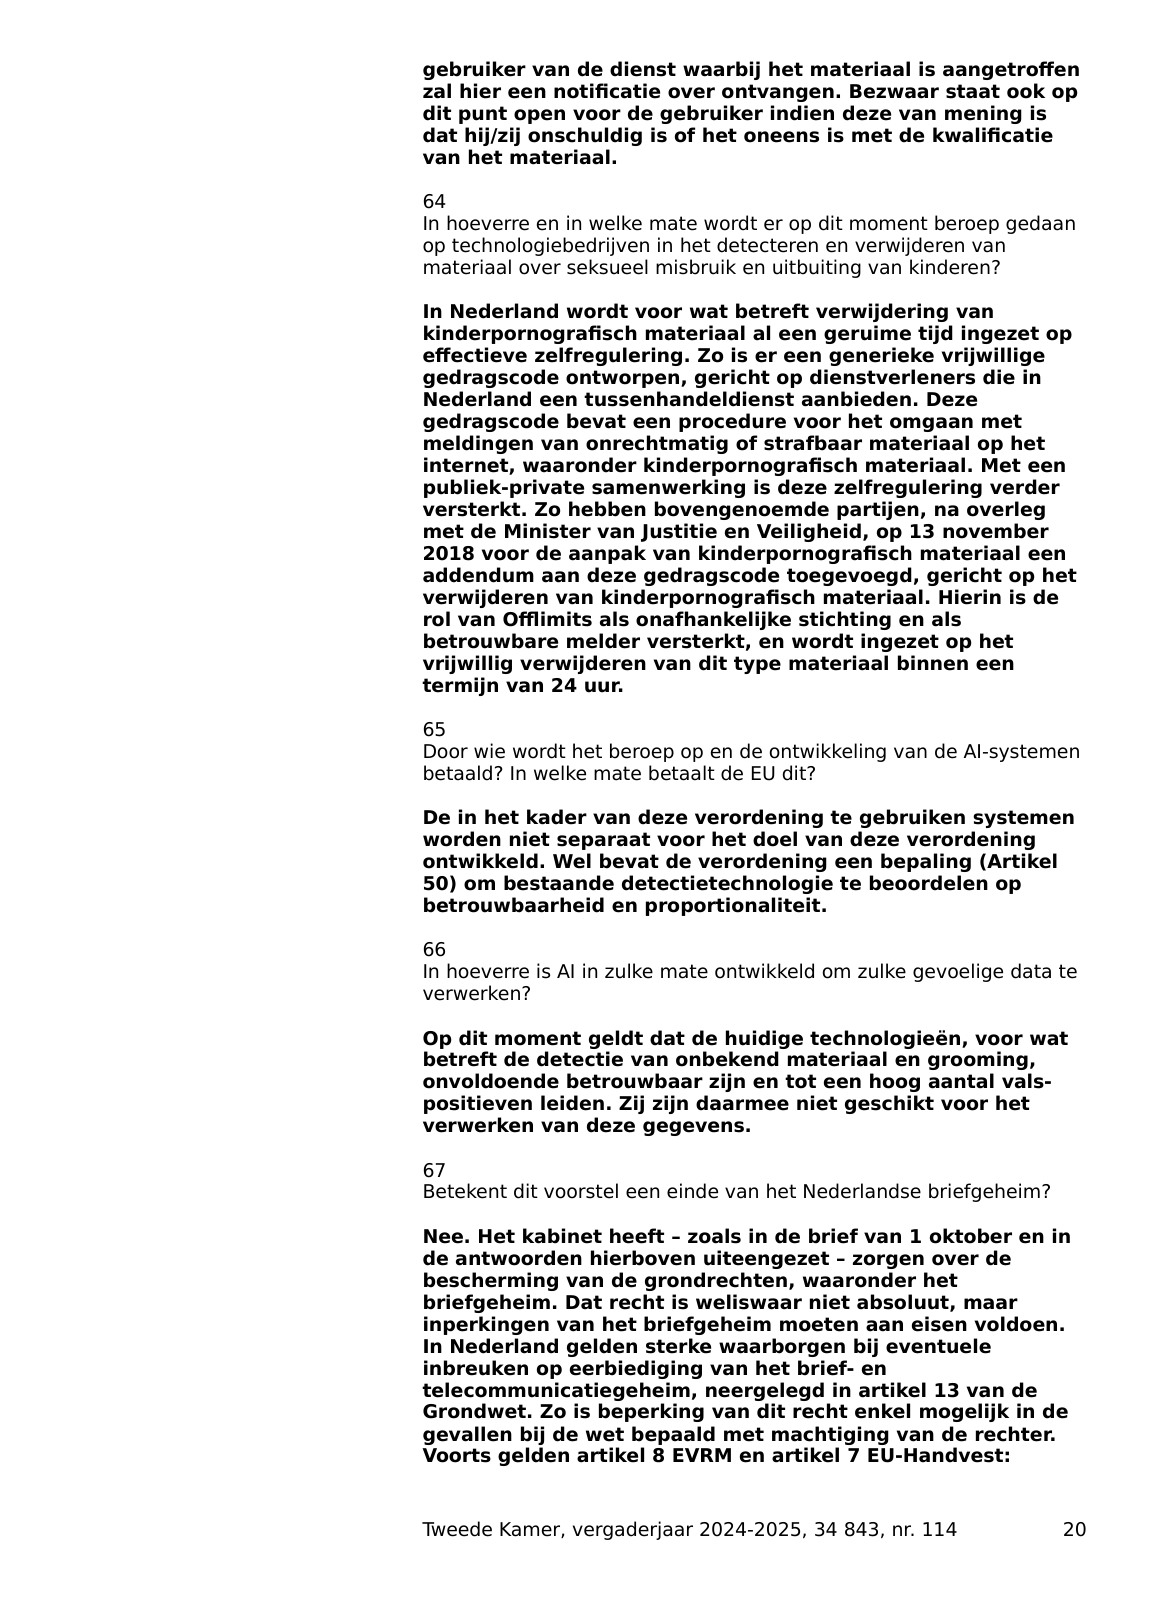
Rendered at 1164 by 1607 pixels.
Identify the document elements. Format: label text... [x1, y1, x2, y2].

text 67 [422, 1159, 1087, 1181]
text 64 [422, 191, 1087, 213]
text In Nederland wordt voor wat betreft verwijdering van kinderpornografisch materiaal al een geruime tijd ingezet op effectieve zelfregulering. Zo is er een generieke vrijwillige gedragscode ontworpen, gericht op dienstverleners die in Nederland een tussenhandeldienst aanbieden. Deze gedragscode bevat een procedure voor het omgaan met meldingen van onrechtmatig of strafbaar materiaal op het internet, waaronder kinderpornografisch materiaal. Met een publiek-private samenwerking is deze zelfregulering verder versterkt. Zo hebben bovengenoemde partijen, na overleg met de Minister van Justitie en Veiligheid, op 13 november 2018 voor de aanpak van kinderpornografisch materiaal een addendum aan deze gedragscode toegevoegd, gericht op het verwijderen van kinderpornografisch materiaal. Hierin is de rol van Offlimits als onafhankelijke stichting en als betrouwbare melder versterkt, en wordt ingezet op het vrijwillig verwijderen van dit type materiaal binnen een termijn van 24 uur. [422, 301, 1087, 697]
text gebruiker van de dienst waarbij het materiaal is aangetroffen zal hier een notificatie over ontvangen. Bezwaar staat ook op dit punt open voor de gebruiker indien deze van mening is dat hij/zij onschuldig is of het oneens is met de kwalificatie van het materiaal. [422, 59, 1087, 169]
text Nee. Het kabinet heeft – zoals in de brief van 1 oktober en in de antwoorden hierboven uiteengezet – zorgen over de bescherming van de grondrechten, waaronder het briefgeheim. Dat recht is weliswaar niet absoluut, maar inperkingen van het briefgeheim moeten aan eisen voldoen. In Nederland gelden sterke waarborgen bij eventuele inbreuken op eerbiediging van het brief- en telecommunicatiegeheim, neergelegd in artikel 13 van de Grondwet. Zo is beperking van dit recht enkel mogelijk in de gevallen bij de wet bepaald met machtiging van de rechter. Voorts gelden artikel 8 EVRM en artikel 7 EU-Handvest: [422, 1226, 1087, 1467]
text Op dit moment geldt dat de huidige technologieën, voor wat betreft de detectie van onbekend materiaal en grooming, onvoldoende betrouwbaar zijn en tot een hoog aantal vals-positieven leiden. Zij zijn daarmee niet geschikt voor het verwerken van deze gegevens. [422, 1027, 1087, 1137]
text In hoeverre is AI in zulke mate ontwikkeld om zulke gevoelige data te verwerken? [422, 961, 1087, 1005]
text Door wie wordt het beroep op en de ontwikkeling van de AI-systemen betaald? In welke mate betaalt de EU dit? [422, 741, 1087, 785]
text 65 [422, 719, 1087, 741]
text Betekent dit voorstel een einde van het Nederlandse briefgeheim? [422, 1181, 1087, 1203]
text De in het kader van deze verordening te gebruiken systemen worden niet separaat voor het doel van deze verordening ontwikkeld. Wel bevat de verordening een bepaling (Artikel 50) om bestaande detectietechnologie te beoordelen op betrouwbaarheid en proportionaliteit. [422, 807, 1087, 917]
text In hoeverre en in welke mate wordt er op dit moment beroep gedaan op technologiebedrijven in het detecteren en verwijderen van materiaal over seksueel misbruik en uitbuiting van kinderen? [422, 213, 1087, 279]
text 66 [422, 939, 1087, 961]
